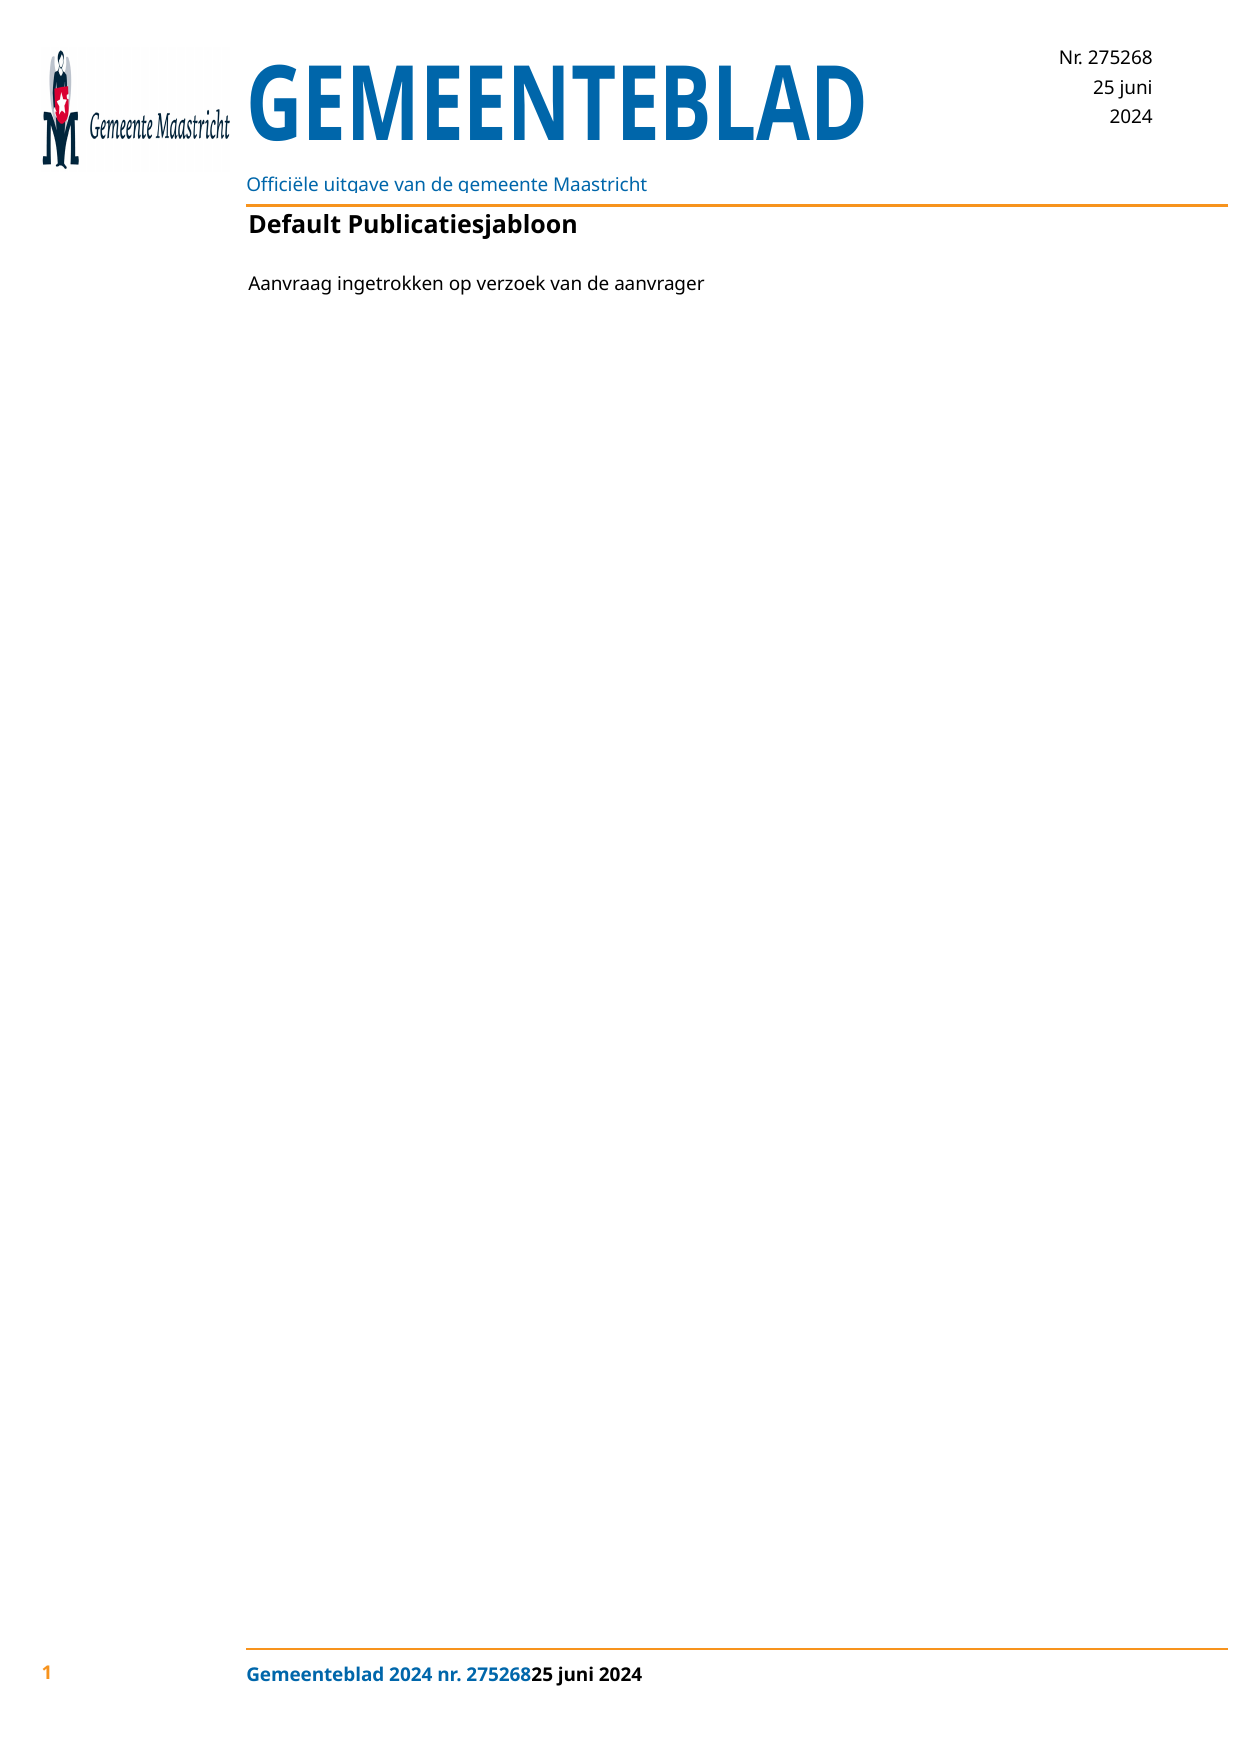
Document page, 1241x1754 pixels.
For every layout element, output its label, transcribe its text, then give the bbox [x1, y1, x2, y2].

text Aanvraag ingetrokken op verzoek van de aanvrager [248, 270, 1152, 296]
text Default Publicatiesjabloon [248, 207, 1152, 241]
picture [41, 47, 231, 172]
